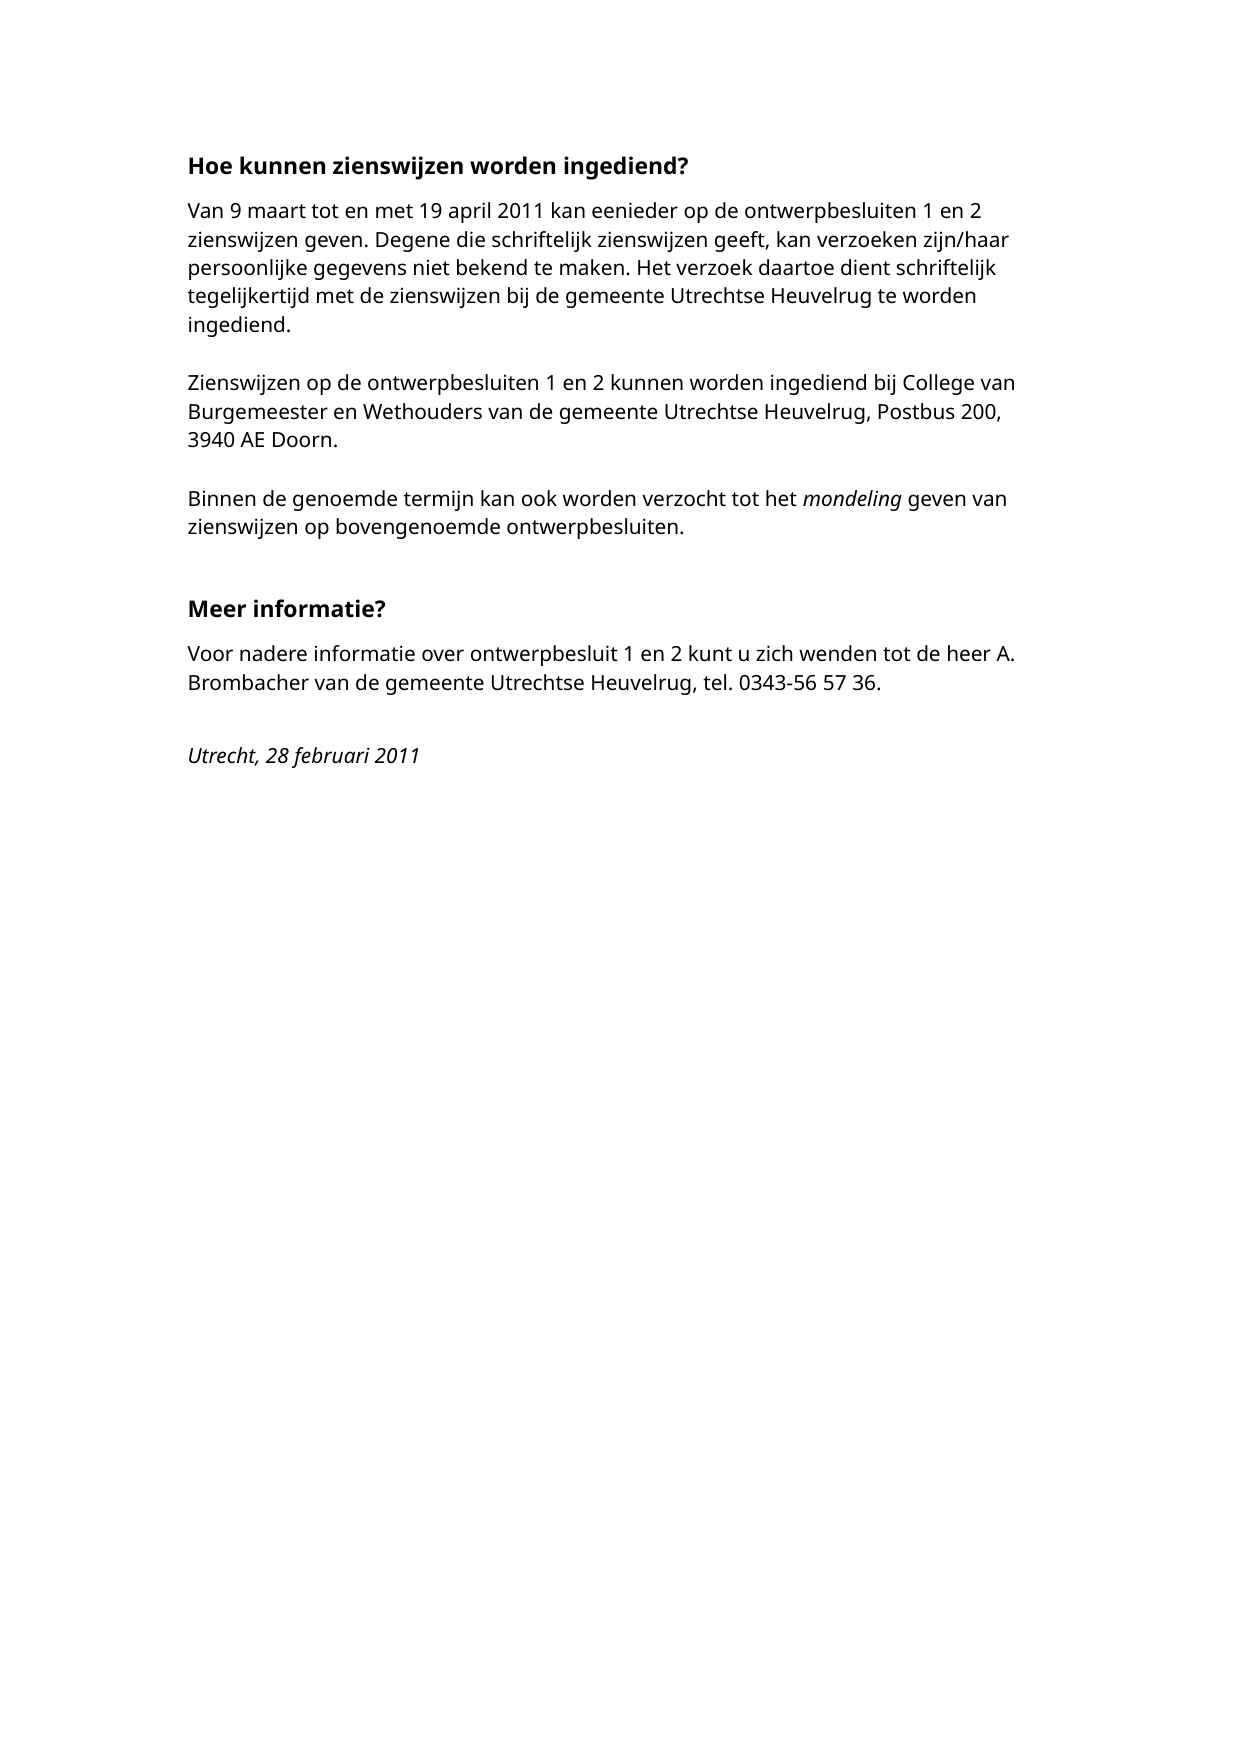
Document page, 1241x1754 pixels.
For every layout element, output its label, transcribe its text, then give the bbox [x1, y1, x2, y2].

subtitle Meer informatie? [187, 593, 1053, 624]
text Utrecht, 28 februari 2011 [187, 741, 1053, 770]
text Binnen de genoemde termijn kan ook worden verzocht tot het mondeling geven van zienswijzen op bovengenoemde ontwerpbesluiten. [187, 484, 1053, 541]
text Zienswijzen op de ontwerpbesluiten 1 en 2 kunnen worden ingediend bij College van Burgemeester en Wethouders van de gemeente Utrechtse Heuvelrug, Postbus 200, 3940 AE Doorn. [187, 368, 1053, 454]
text Van 9 maart tot en met 19 april 2011 kan eenieder op de ontwerpbesluiten 1 en 2 zienswijzen geven. Degene die schriftelijk zienswijzen geeft, kan verzoeken zijn/haar persoonlijke gegevens niet bekend te maken. Het verzoek daartoe dient schriftelijk tegelijkertijd met de zienswijzen bij de gemeente Utrechtse Heuvelrug te worden ingediend. [187, 196, 1053, 338]
subtitle Hoe kunnen zienswijzen worden ingediend? [187, 150, 1053, 181]
text Voor nadere informatie over ontwerpbesluit 1 en 2 kunt u zich wenden tot de heer A. Brombacher van de gemeente Utrechtse Heuvelrug, tel. 0343-56 57 36. [187, 639, 1053, 696]
